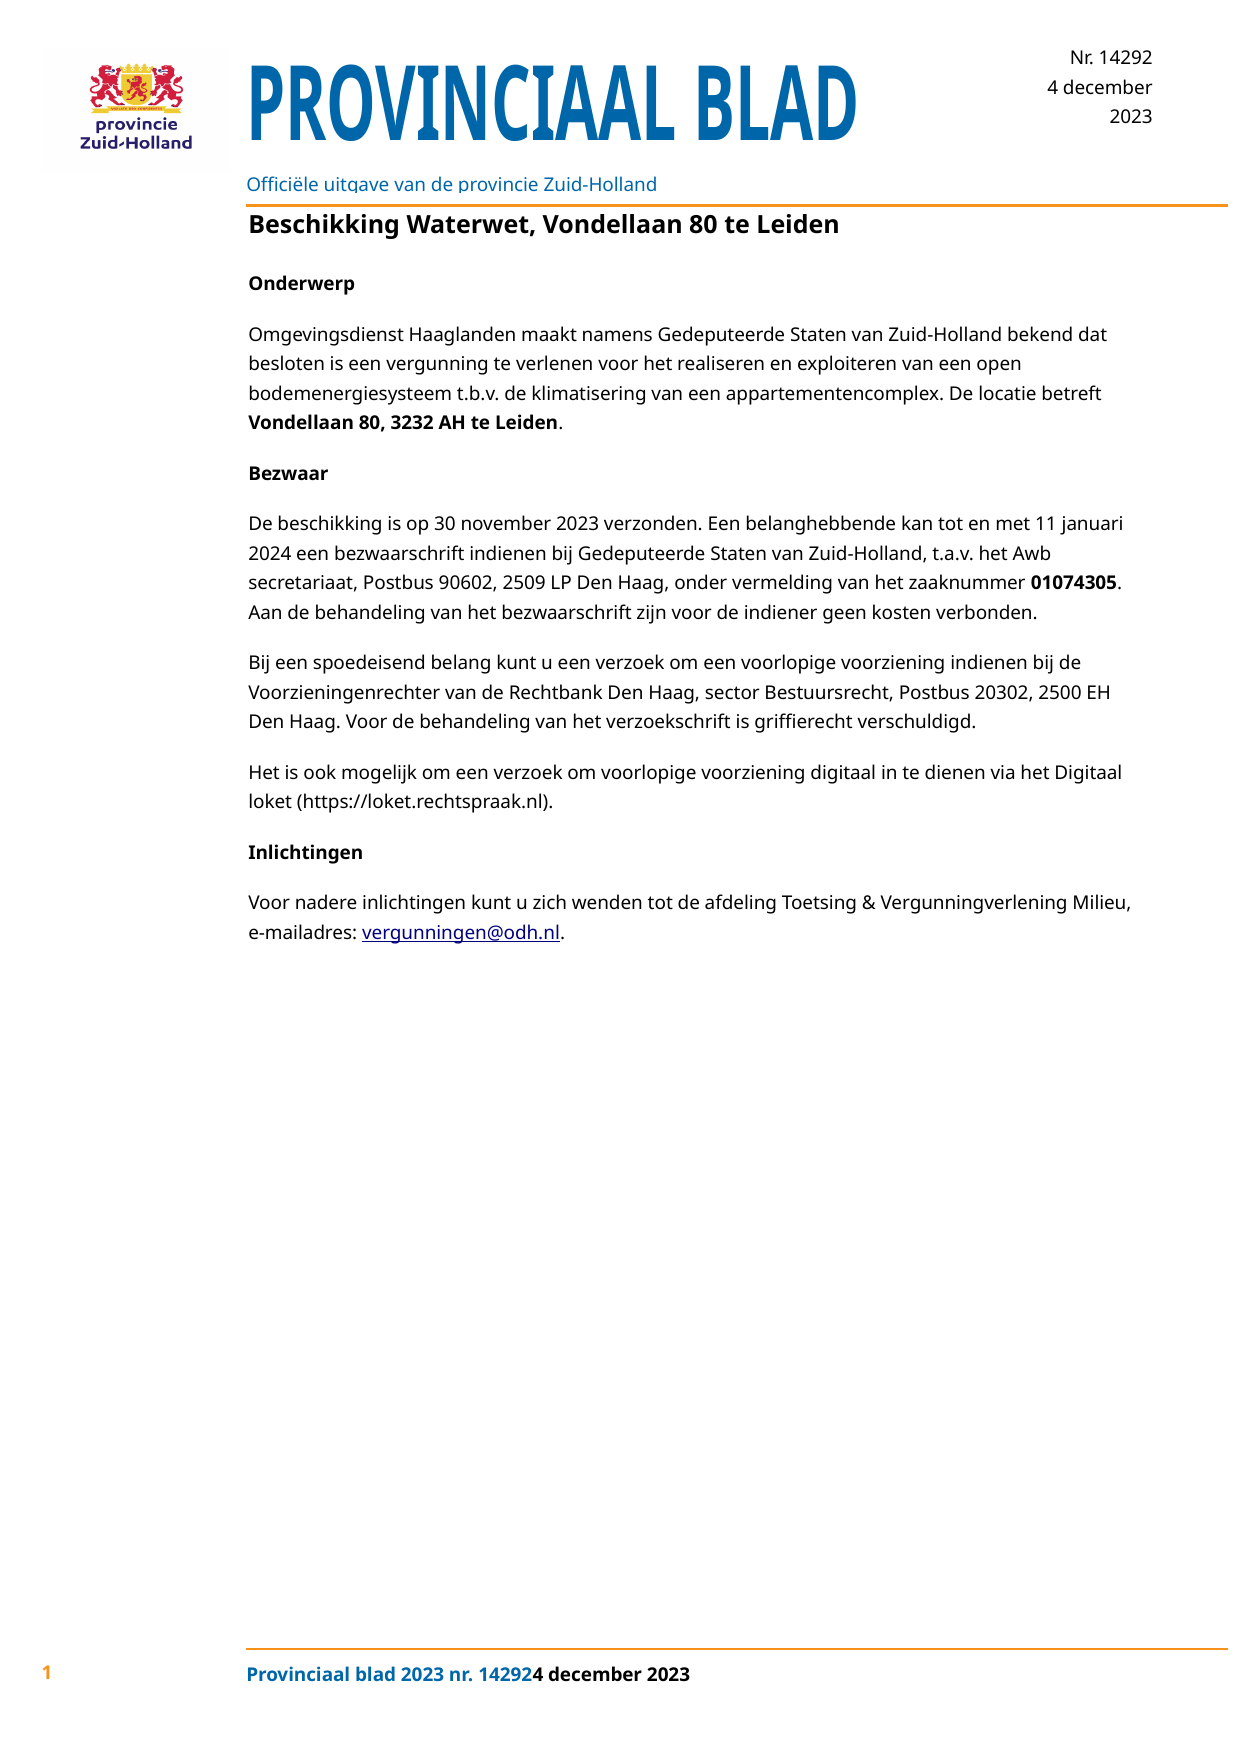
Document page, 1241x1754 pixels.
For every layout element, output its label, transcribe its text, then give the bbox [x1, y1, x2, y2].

picture [41, 47, 231, 172]
text Bij een spoedeisend belang kunt u een verzoek om een voorlopige voorziening indienen bij de Voorzieningenrechter van de Rechtbank Den Haag, sector Bestuursrecht, Postbus 20302, 2500 EH Den Haag. Voor de behandeling van het verzoekschrift is griffierecht verschuldigd. [248, 649, 1152, 734]
text Beschikking Waterwet, Vondellaan 80 te Leiden [248, 207, 1152, 241]
text Voor nadere inlichtingen kunt u zich wenden tot de afdeling Toetsing & Vergunningverlening Milieu, e-mailadres: vergunningen@odh.nl. [248, 889, 1152, 945]
text De beschikking is op 30 november 2023 verzonden. Een belanghebbende kan tot en met 11 januari 2024 een bezwaarschrift indienen bij Gedeputeerde Staten van Zuid-Holland, t.a.v. het Awb secretariaat, Postbus 90602, 2509 LP Den Haag, onder vermelding van het zaaknummer 01074305. Aan de behandeling van het bezwaarschrift zijn voor de indiener geen kosten verbonden. [248, 510, 1152, 625]
text Inlichtingen [248, 839, 1152, 865]
text Omgevingsdienst Haaglanden maakt namens Gedeputeerde Staten van Zuid-Holland bekend dat besloten is een vergunning te verlenen voor het realiseren en exploiteren van een open bodemenergiesysteem t.b.v. de klimatisering van een appartementencomplex. De locatie betreft Vondellaan 80, 3232 AH te Leiden. [248, 321, 1152, 435]
text Het is ook mogelijk om een verzoek om voorlopige voorziening digitaal in te dienen via het Digitaal loket (https://loket.rechtspraak.nl). [248, 759, 1152, 814]
text Bezwaar [248, 460, 1152, 486]
text Onderwerp [248, 270, 1152, 296]
